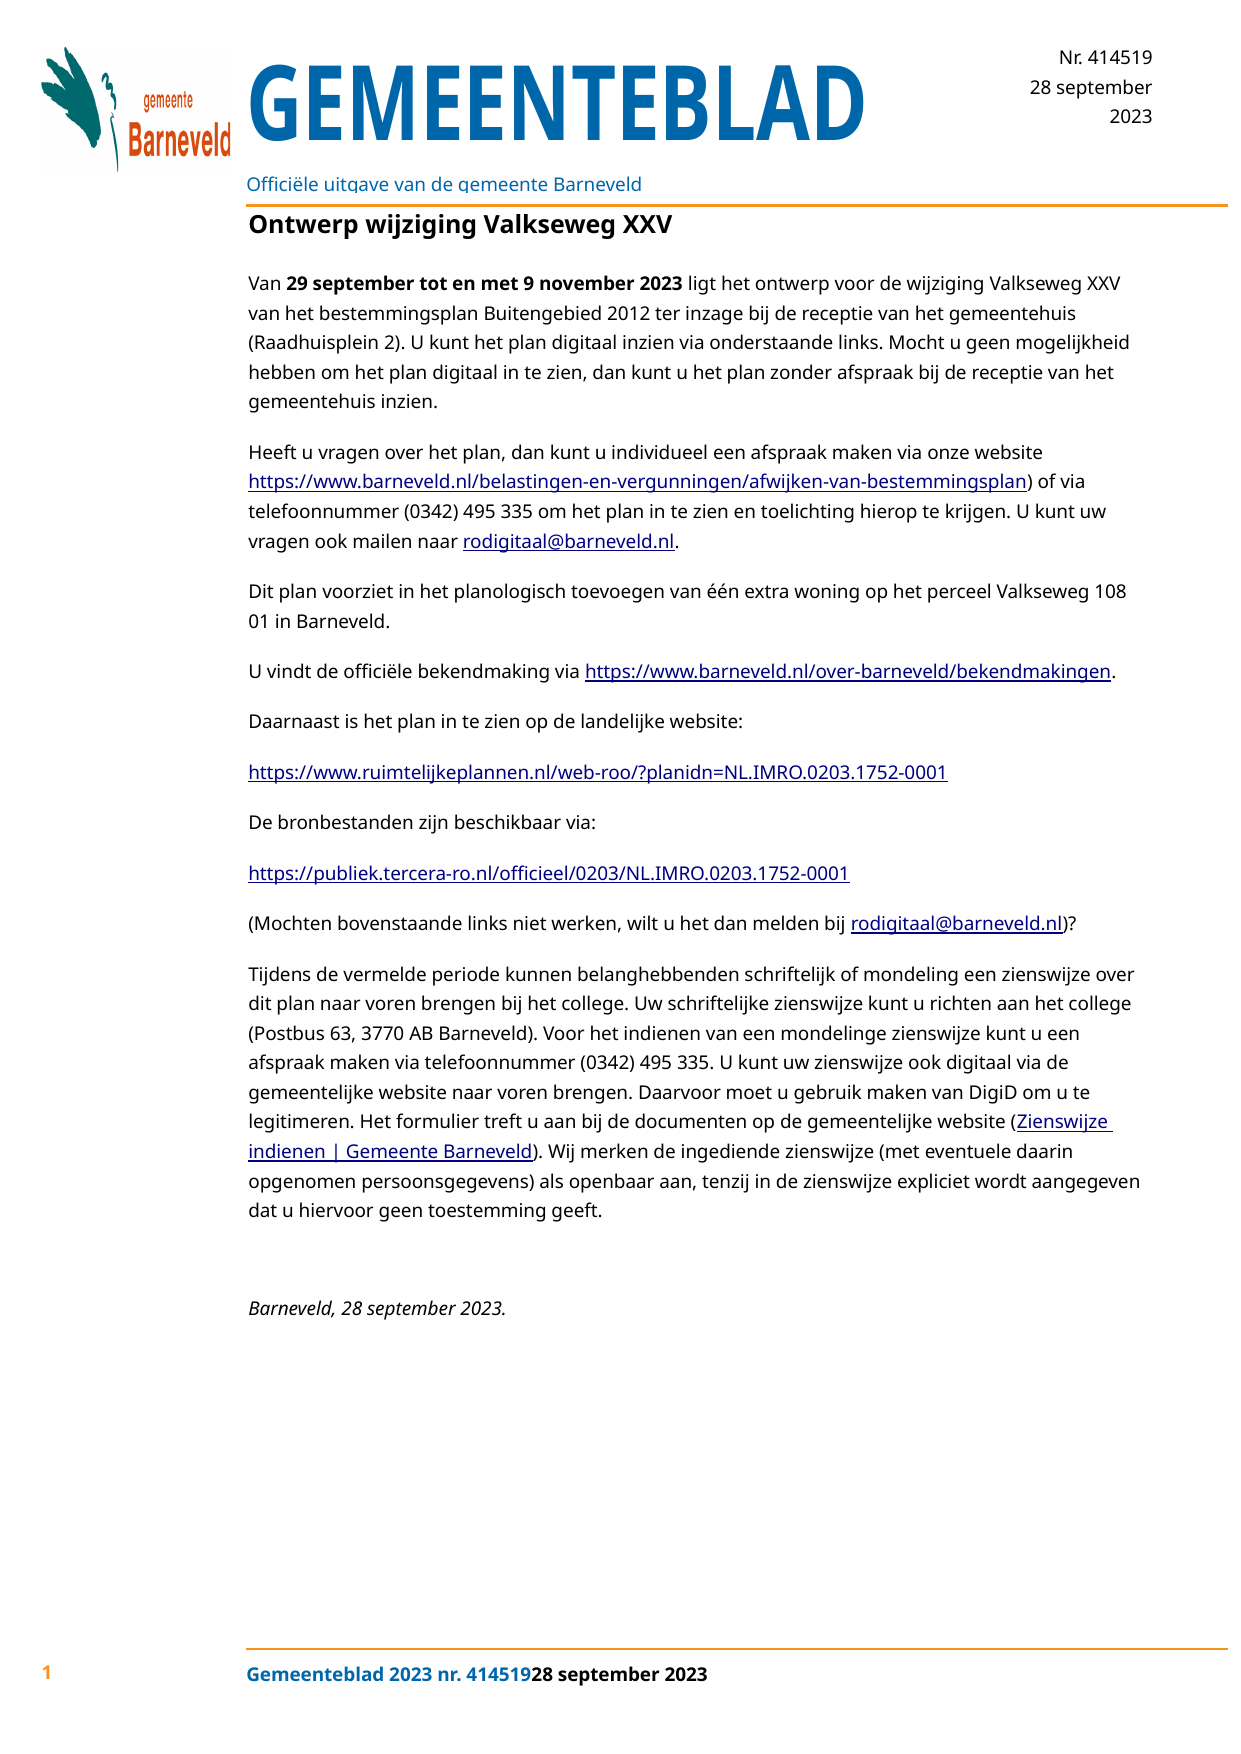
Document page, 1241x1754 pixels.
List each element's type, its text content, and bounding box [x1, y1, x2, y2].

picture [41, 47, 231, 172]
text Ontwerp wijziging Valkseweg XXV [248, 207, 1152, 241]
text Van 29 september tot en met 9 november 2023 ligt het ontwerp voor de wijziging Valkseweg XXV van het bestemmingsplan Buitengebied 2012 ter inzage bij de receptie van het gemeentehuis (Raadhuisplein 2). U kunt het plan digitaal inzien via onderstaande links. Mocht u geen mogelijkheid hebben om het plan digitaal in te zien, dan kunt u het plan zonder afspraak bij de receptie van het gemeentehuis inzien. [248, 270, 1152, 414]
text https://publiek.tercera-ro.nl/officieel/0203/NL.IMRO.0203.1752-0001 [248, 860, 1152, 886]
text https://www.ruimtelijkeplannen.nl/web-roo/?planidn=NL.IMRO.0203.1752-0001 [248, 759, 1152, 785]
text Daarnaast is het plan in te zien op de landelijke website: [248, 709, 1152, 734]
text Heeft u vragen over het plan, dan kunt u individueel een afspraak maken via onze website https://www.barneveld.nl/belastingen-en-vergunningen/afwijken-van-bestemmingsplan) of via telefoonnummer (0342) 495 335 om het plan in te zien en toelichting hierop te krijgen. U kunt uw vragen ook mailen naar rodigitaal@barneveld.nl. [248, 439, 1152, 553]
text De bronbestanden zijn beschikbaar via: [248, 809, 1152, 835]
text Tijdens de vermelde periode kunnen belanghebbenden schriftelijk of mondeling een zienswijze over dit plan naar voren brengen bij het college. Uw schriftelijke zienswijze kunt u richten aan het college (Postbus 63, 3770 AB Barneveld). Voor het indienen van een mondelinge zienswijze kunt u een afspraak maken via telefoonnummer (0342) 495 335. U kunt uw zienswijze ook digitaal via de gemeentelijke website naar voren brengen. Daarvoor moet u gebruik maken van DigiD om u te legitimeren. Het formulier treft u aan bij de documenten op de gemeentelijke website (Zienswijze indienen | Gemeente Barneveld). Wij merken de ingediende zienswijze (met eventuele daarin opgenomen persoonsgegevens) als openbaar aan, tenzij in de zienswijze expliciet wordt aangegeven dat u hiervoor geen toestemming geeft. [248, 961, 1152, 1223]
text Barneveld, 28 september 2023. [248, 1296, 1152, 1321]
text (Mochten bovenstaande links niet werken, wilt u het dan melden bij rodigitaal@barneveld.nl)? [248, 910, 1152, 936]
text U vindt de officiële bekendmaking via https://www.barneveld.nl/over-barneveld/bekendmakingen. [248, 658, 1152, 684]
text Dit plan voorziet in het planologisch toevoegen van één extra woning op het perceel Valkseweg 108 01 in Barneveld. [248, 578, 1152, 633]
